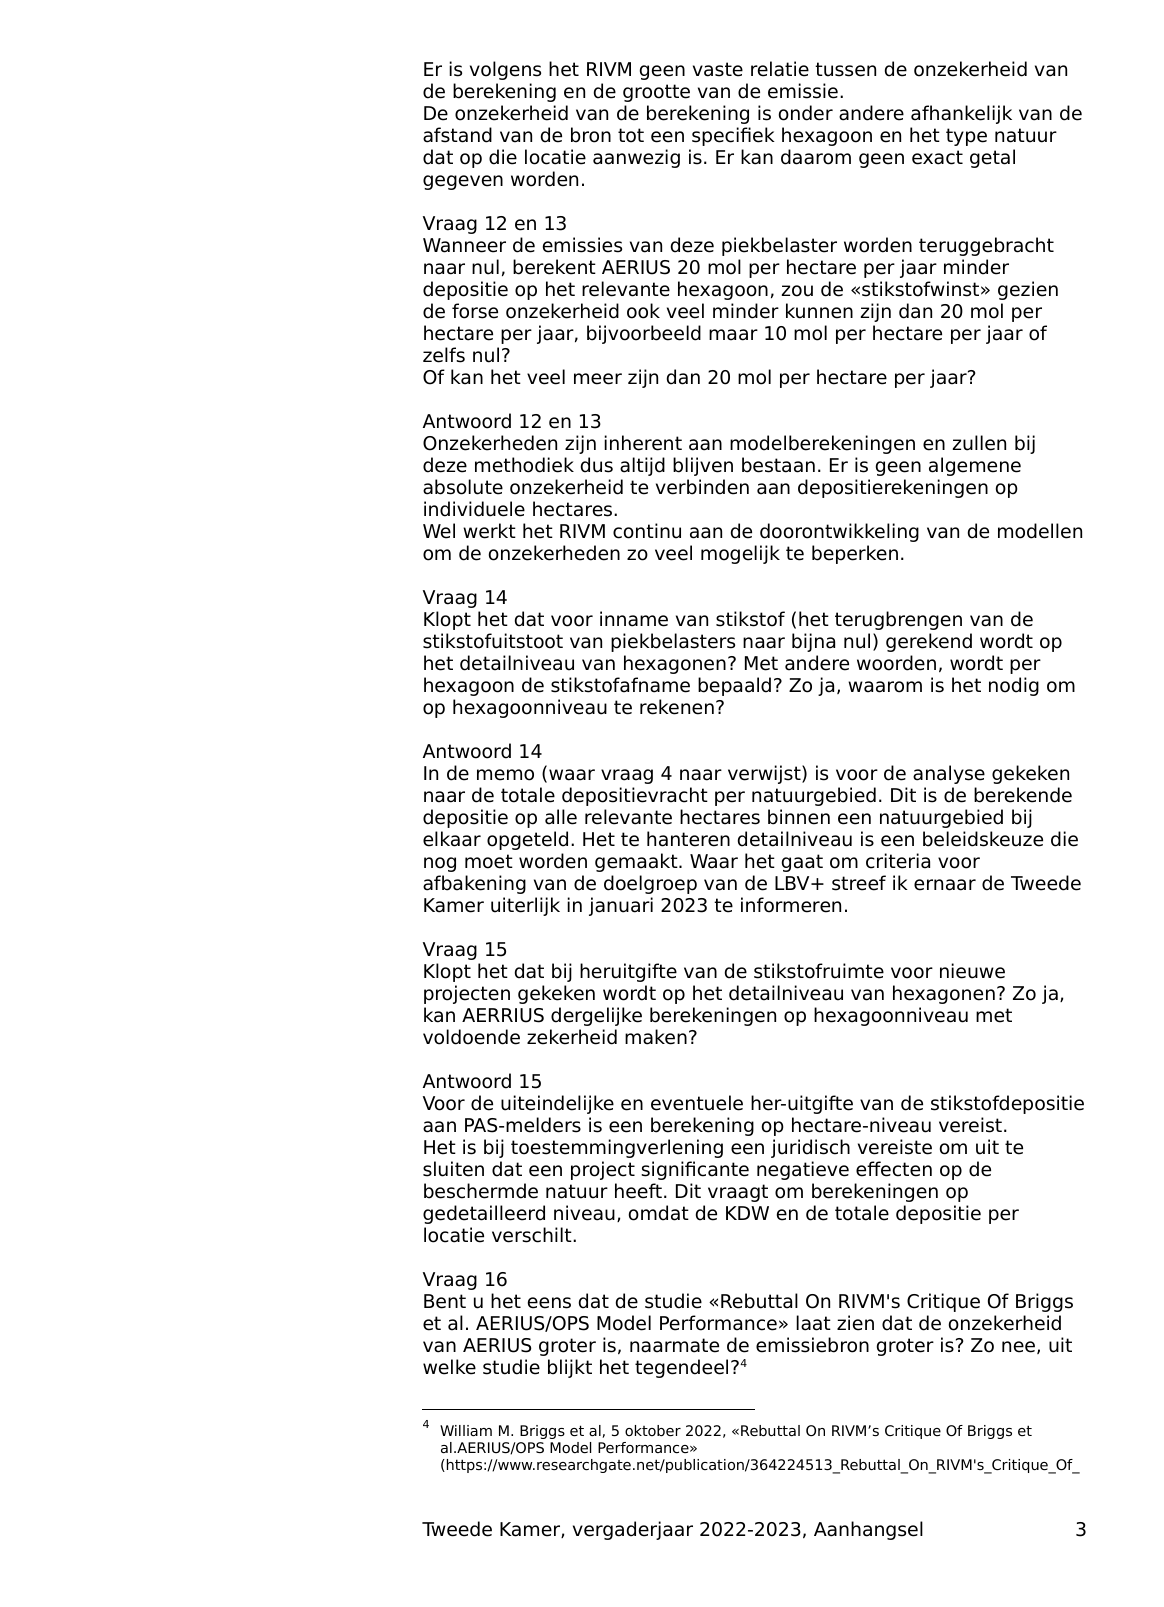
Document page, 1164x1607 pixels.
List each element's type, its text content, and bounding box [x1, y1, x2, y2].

text Onzekerheden zijn inherent aan modelberekeningen en zullen bij deze methodiek dus altijd blijven bestaan. Er is geen algemene absolute onzekerheid te verbinden aan depositierekeningen op individuele hectares. [422, 433, 1087, 521]
text Bent u het eens dat de studie «Rebuttal On RIVM's Critique Of Briggs et al. AERIUS/OPS Model Performance» laat zien dat de onzekerheid van AERIUS groter is, naarmate de emissiebron groter is? Zo nee, uit welke studie blijkt het tegendeel? [422, 1291, 1087, 1379]
text In de memo (waar vraag 4 naar verwijst) is voor de analyse gekeken naar de totale depositievracht per natuurgebied. Dit is de berekende depositie op alle relevante hectares binnen een natuurgebied bij elkaar opgeteld. Het te hanteren detailniveau is een beleidskeuze die nog moet worden gemaakt. Waar het gaat om criteria voor afbakening van de doelgroep van de LBV+ streef ik ernaar de Tweede Kamer uiterlijk in januari 2023 te informeren. [422, 763, 1087, 917]
text Antwoord 15 [422, 1071, 1087, 1093]
text Vraag 14 [422, 587, 1087, 609]
text Vraag 15 [422, 939, 1087, 961]
text Het is bij toestemmingverlening een juridisch vereiste om uit te sluiten dat een project significante negatieve effecten op de beschermde natuur heeft. Dit vraagt om berekeningen op gedetailleerd niveau, omdat de KDW en de totale depositie per locatie verschilt. [422, 1137, 1087, 1247]
text Vraag 16 [422, 1269, 1087, 1291]
text Antwoord 12 en 13 [422, 411, 1087, 433]
text Wanneer de emissies van deze piekbelaster worden teruggebracht naar nul, berekent AERIUS 20 mol per hectare per jaar minder depositie op het relevante hexagoon, zou de «stikstofwinst» gezien de forse onzekerheid ook veel minder kunnen zijn dan 20 mol per hectare per jaar, bijvoorbeeld maar 10 mol per hectare per jaar of zelfs nul? [422, 235, 1087, 367]
text Voor de uiteindelijke en eventuele her-uitgifte van de stikstofdepositie aan PAS-melders is een berekening op hectare-niveau vereist. [422, 1093, 1087, 1137]
text Klopt het dat bij heruitgifte van de stikstofruimte voor nieuwe projecten gekeken wordt op het detailniveau van hexagonen? Zo ja, kan AERRIUS dergelijke berekeningen op hexagoonniveau met voldoende zekerheid maken? [422, 961, 1087, 1049]
text Er is volgens het RIVM geen vaste relatie tussen de onzekerheid van de berekening en de grootte van de emissie. [422, 59, 1087, 103]
text Klopt het dat voor inname van stikstof (het terugbrengen van de stikstofuitstoot van piekbelasters naar bijna nul) gerekend wordt op het detailniveau van hexagonen? Met andere woorden, wordt per hexagoon de stikstofafname bepaald? Zo ja, waarom is het nodig om op hexagoonniveau te rekenen? [422, 609, 1087, 719]
text De onzekerheid van de berekening is onder andere afhankelijk van de afstand van de bron tot een specifiek hexagoon en het type natuur dat op die locatie aanwezig is. Er kan daarom geen exact getal gegeven worden. [422, 103, 1087, 191]
text Wel werkt het RIVM continu aan de doorontwikkeling van de modellen om de onzekerheden zo veel mogelijk te beperken. [422, 521, 1087, 565]
text Vraag 12 en 13 [422, 213, 1087, 235]
text Of kan het veel meer zijn dan 20 mol per hectare per jaar? [422, 367, 1087, 389]
text William M. Briggs et al, 5 oktober 2022, «Rebuttal On RIVM’s Critique Of Briggs et al.AERIUS/OPS Model Performance» (https://www.researchgate.net/publication/364224513_Rebuttal_On_RIVM's_Critique_Of_ [422, 1418, 1087, 1474]
text Antwoord 14 [422, 741, 1087, 763]
